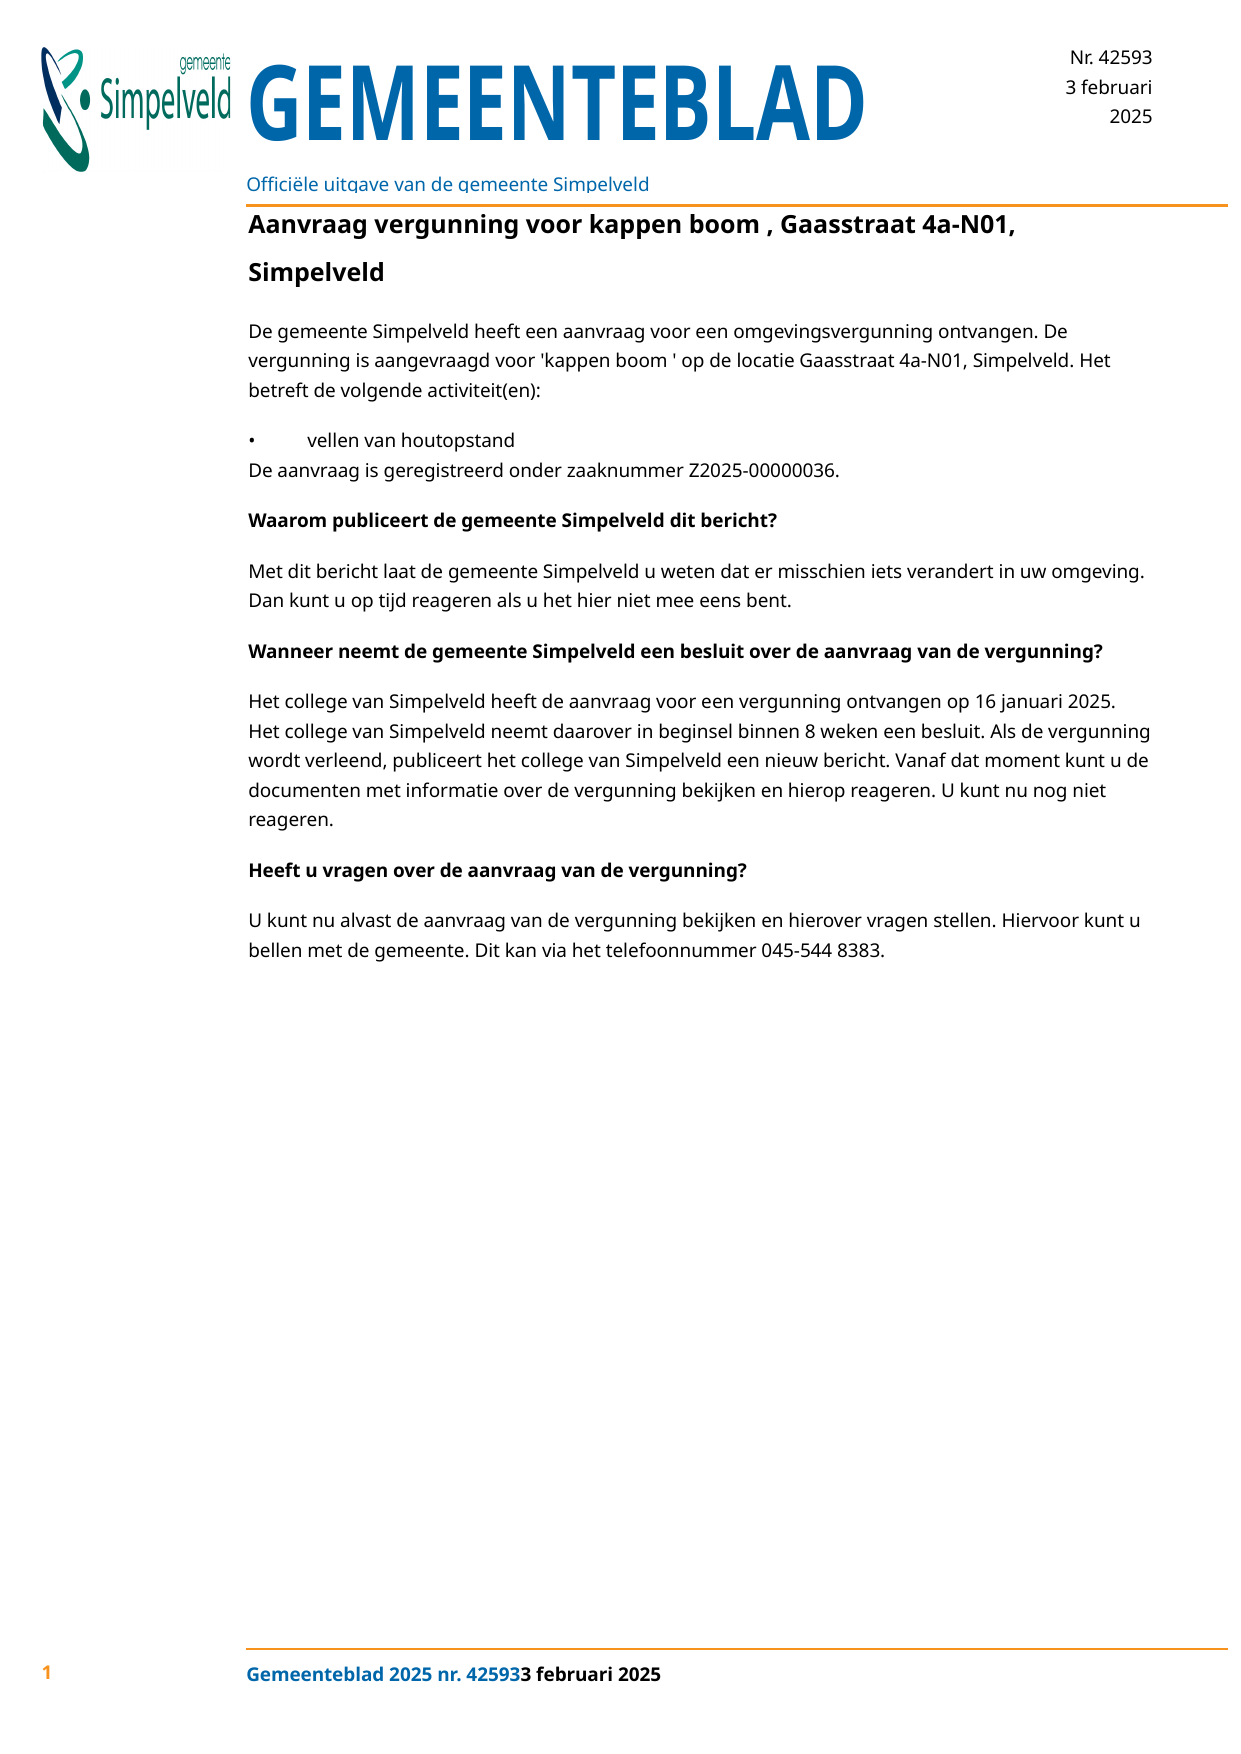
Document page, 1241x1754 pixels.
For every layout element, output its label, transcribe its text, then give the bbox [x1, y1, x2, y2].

text U kunt nu alvast de aanvraag van de vergunning bekijken en hierover vragen stellen. Hiervoor kunt u bellen met de gemeente. Dit kan via het telefoonnummer 045-544 8383. [248, 907, 1152, 963]
text De aanvraag is geregistreerd onder zaaknummer Z2025-00000036. [248, 457, 1152, 483]
text Heeft u vragen over de aanvraag van de vergunning? [248, 857, 1152, 883]
text Waarom publiceert de gemeente Simpelveld dit bericht? [248, 507, 1152, 533]
text Wanneer neemt de gemeente Simpelveld een besluit over de aanvraag van de vergunning? [248, 638, 1152, 664]
list vellen van houtopstand [248, 427, 1152, 453]
text Het college van Simpelveld heeft de aanvraag voor een vergunning ontvangen op 16 januari 2025. Het college van Simpelveld neemt daarover in beginsel binnen 8 weken een besluit. Als de vergunning wordt verleend, publiceert het college van Simpelveld een nieuw bericht. Vanaf dat moment kunt u de documenten met informatie over de vergunning bekijken en hierop reageren. U kunt nu nog niet reageren. [248, 688, 1152, 832]
text Met dit bericht laat de gemeente Simpelveld u weten dat er misschien iets verandert in uw omgeving. Dan kunt u op tijd reageren als u het hier niet mee eens bent. [248, 558, 1152, 613]
text De gemeente Simpelveld heeft een aanvraag voor een omgevingsvergunning ontvangen. De vergunning is aangevraagd voor 'kappen boom ' op de locatie Gaasstraat 4a-N01, Simpelveld. Het betreft de volgende activiteit(en): [248, 318, 1152, 403]
picture [41, 47, 231, 172]
text Aanvraag vergunning voor kappen boom , Gaasstraat 4a-N01, Simpelveld [248, 207, 1152, 288]
